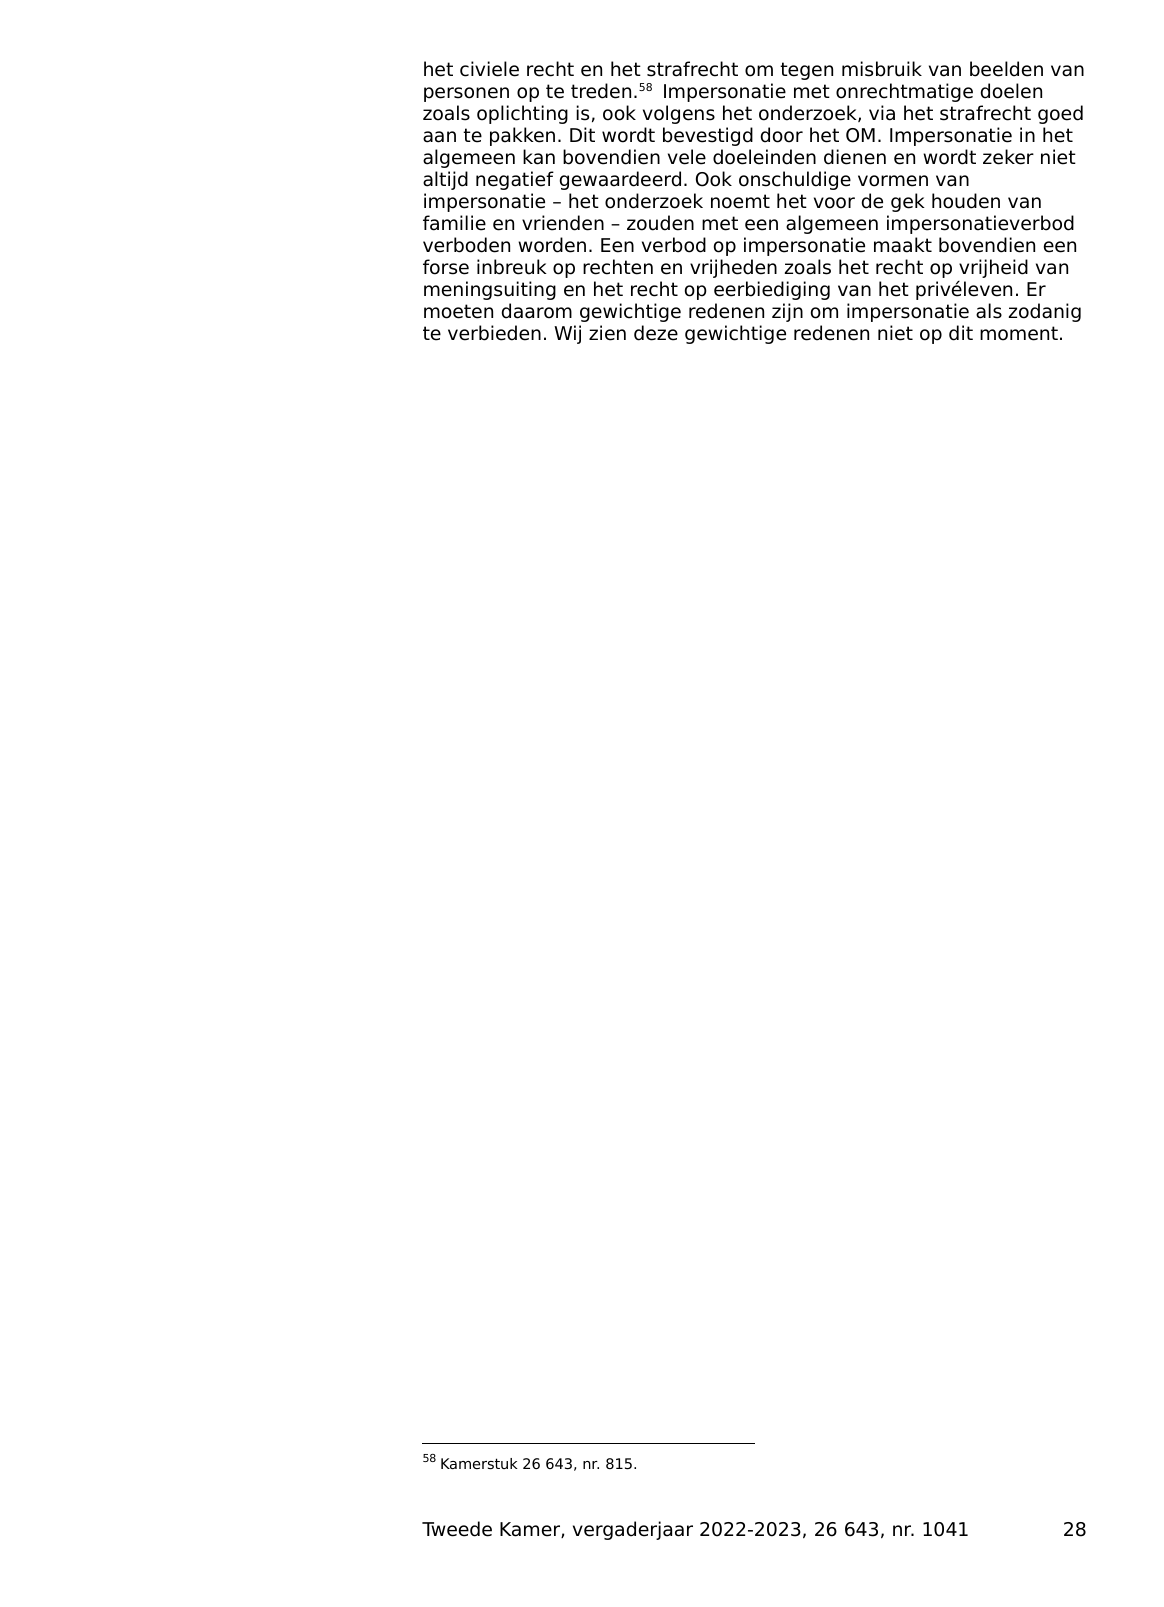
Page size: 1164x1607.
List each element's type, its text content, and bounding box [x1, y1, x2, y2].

text Kamerstuk 26 643, nr. 815. [422, 1452, 1087, 1474]
text het civiele recht en het strafrecht om tegen misbruik van beelden van personen op te treden. Impersonatie met onrechtmatige doelen zoals oplichting is, ook volgens het onderzoek, via het strafrecht goed aan te pakken. Dit wordt bevestigd door het OM. Impersonatie in het algemeen kan bovendien vele doeleinden dienen en wordt zeker niet altijd negatief gewaardeerd. Ook onschuldige vormen van impersonatie – het onderzoek noemt het voor de gek houden van familie en vrienden – zouden met een algemeen impersonatieverbod verboden worden. Een verbod op impersonatie maakt bovendien een forse inbreuk op rechten en vrijheden zoals het recht op vrijheid van meningsuiting en het recht op eerbiediging van het privéleven. Er moeten daarom gewichtige redenen zijn om impersonatie als zodanig te verbieden. Wij zien deze gewichtige redenen niet op dit moment. [422, 59, 1087, 345]
